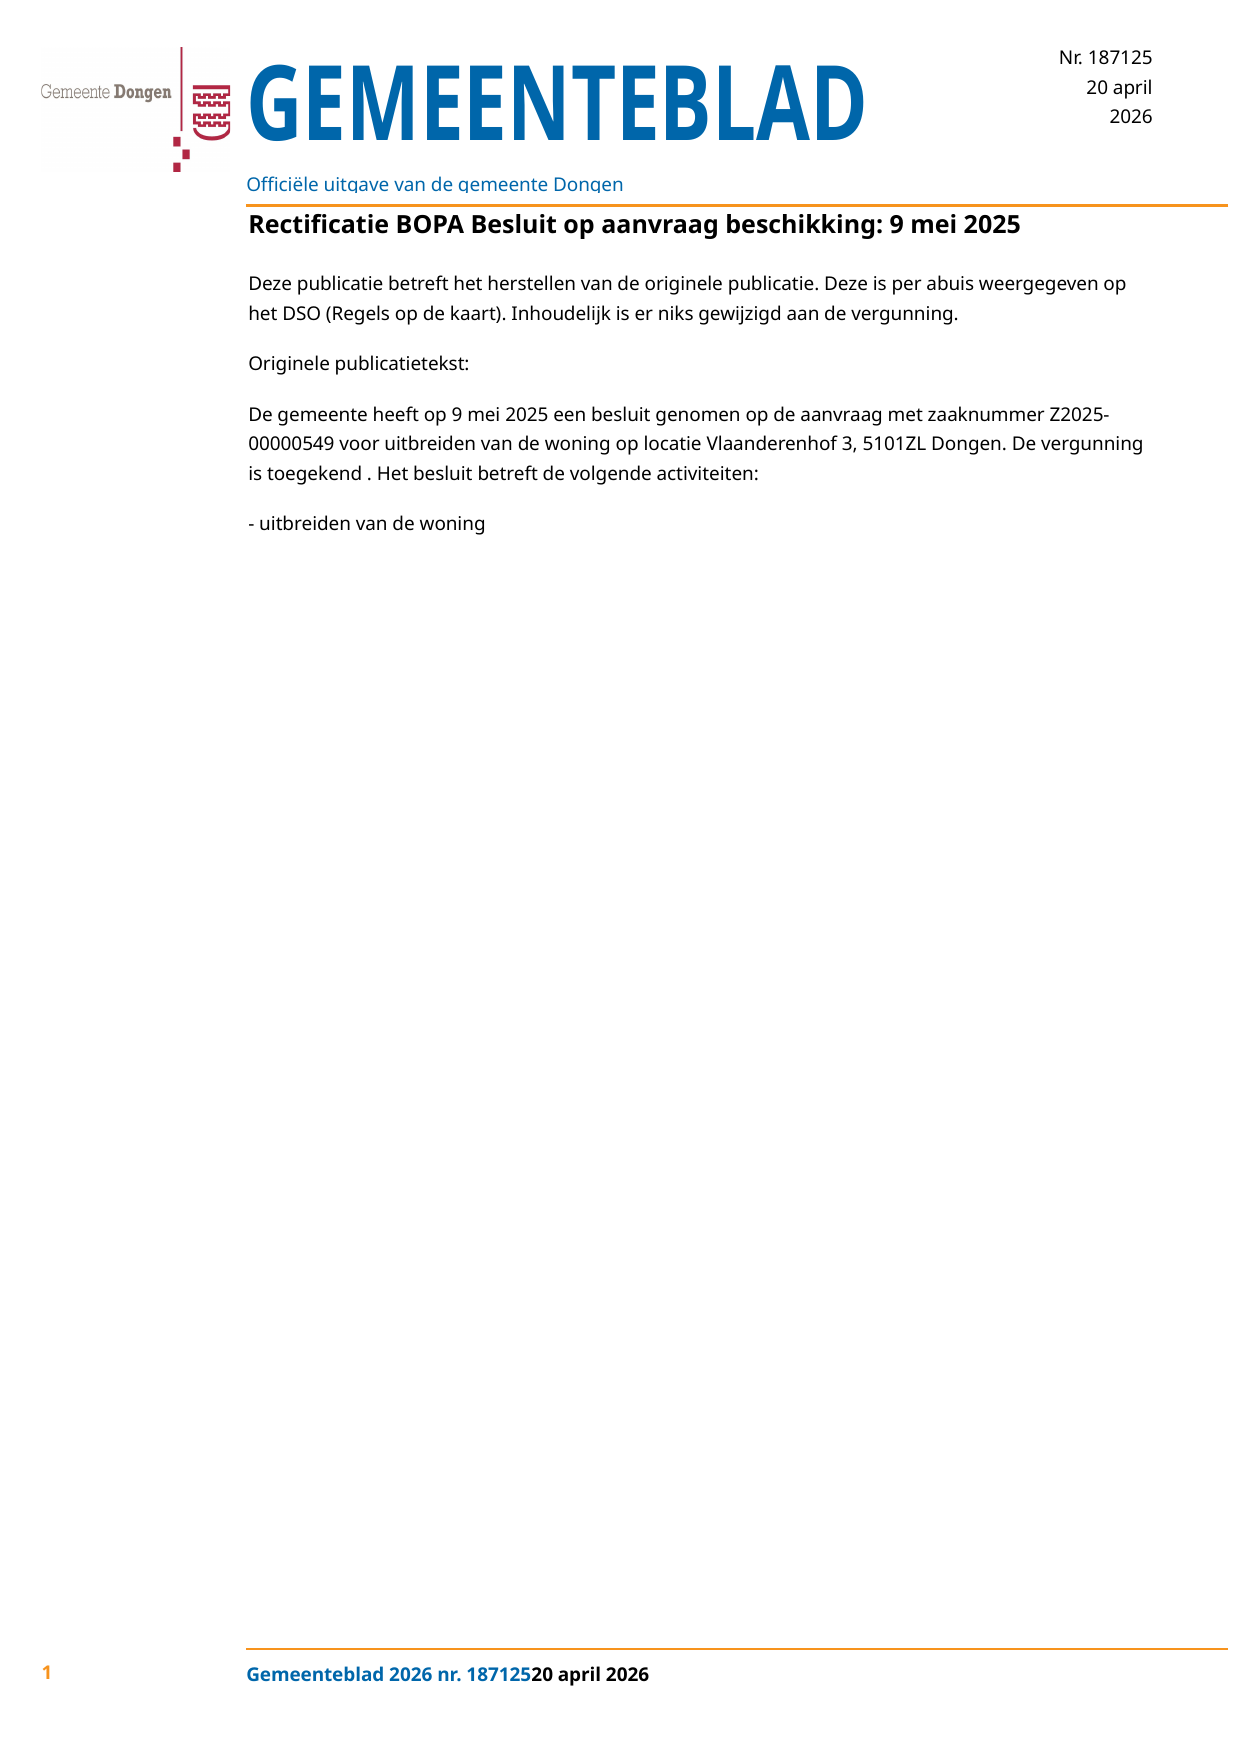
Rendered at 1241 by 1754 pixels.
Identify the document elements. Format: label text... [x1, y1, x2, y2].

picture [41, 47, 231, 172]
text Rectificatie BOPA Besluit op aanvraag beschikking: 9 mei 2025 [248, 207, 1152, 241]
text - uitbreiden van de woning [248, 510, 1152, 536]
text De gemeente heeft op 9 mei 2025 een besluit genomen op de aanvraag met zaaknummer Z2025-00000549 voor uitbreiden van de woning op locatie Vlaanderenhof 3, 5101ZL Dongen. De vergunning is toegekend . Het besluit betreft de volgende activiteiten: [248, 401, 1152, 486]
text Originele publicatietekst: [248, 350, 1152, 376]
text Deze publicatie betreft het herstellen van de originele publicatie. Deze is per abuis weergegeven op het DSO (Regels op de kaart). Inhoudelijk is er niks gewijzigd aan de vergunning. [248, 270, 1152, 326]
